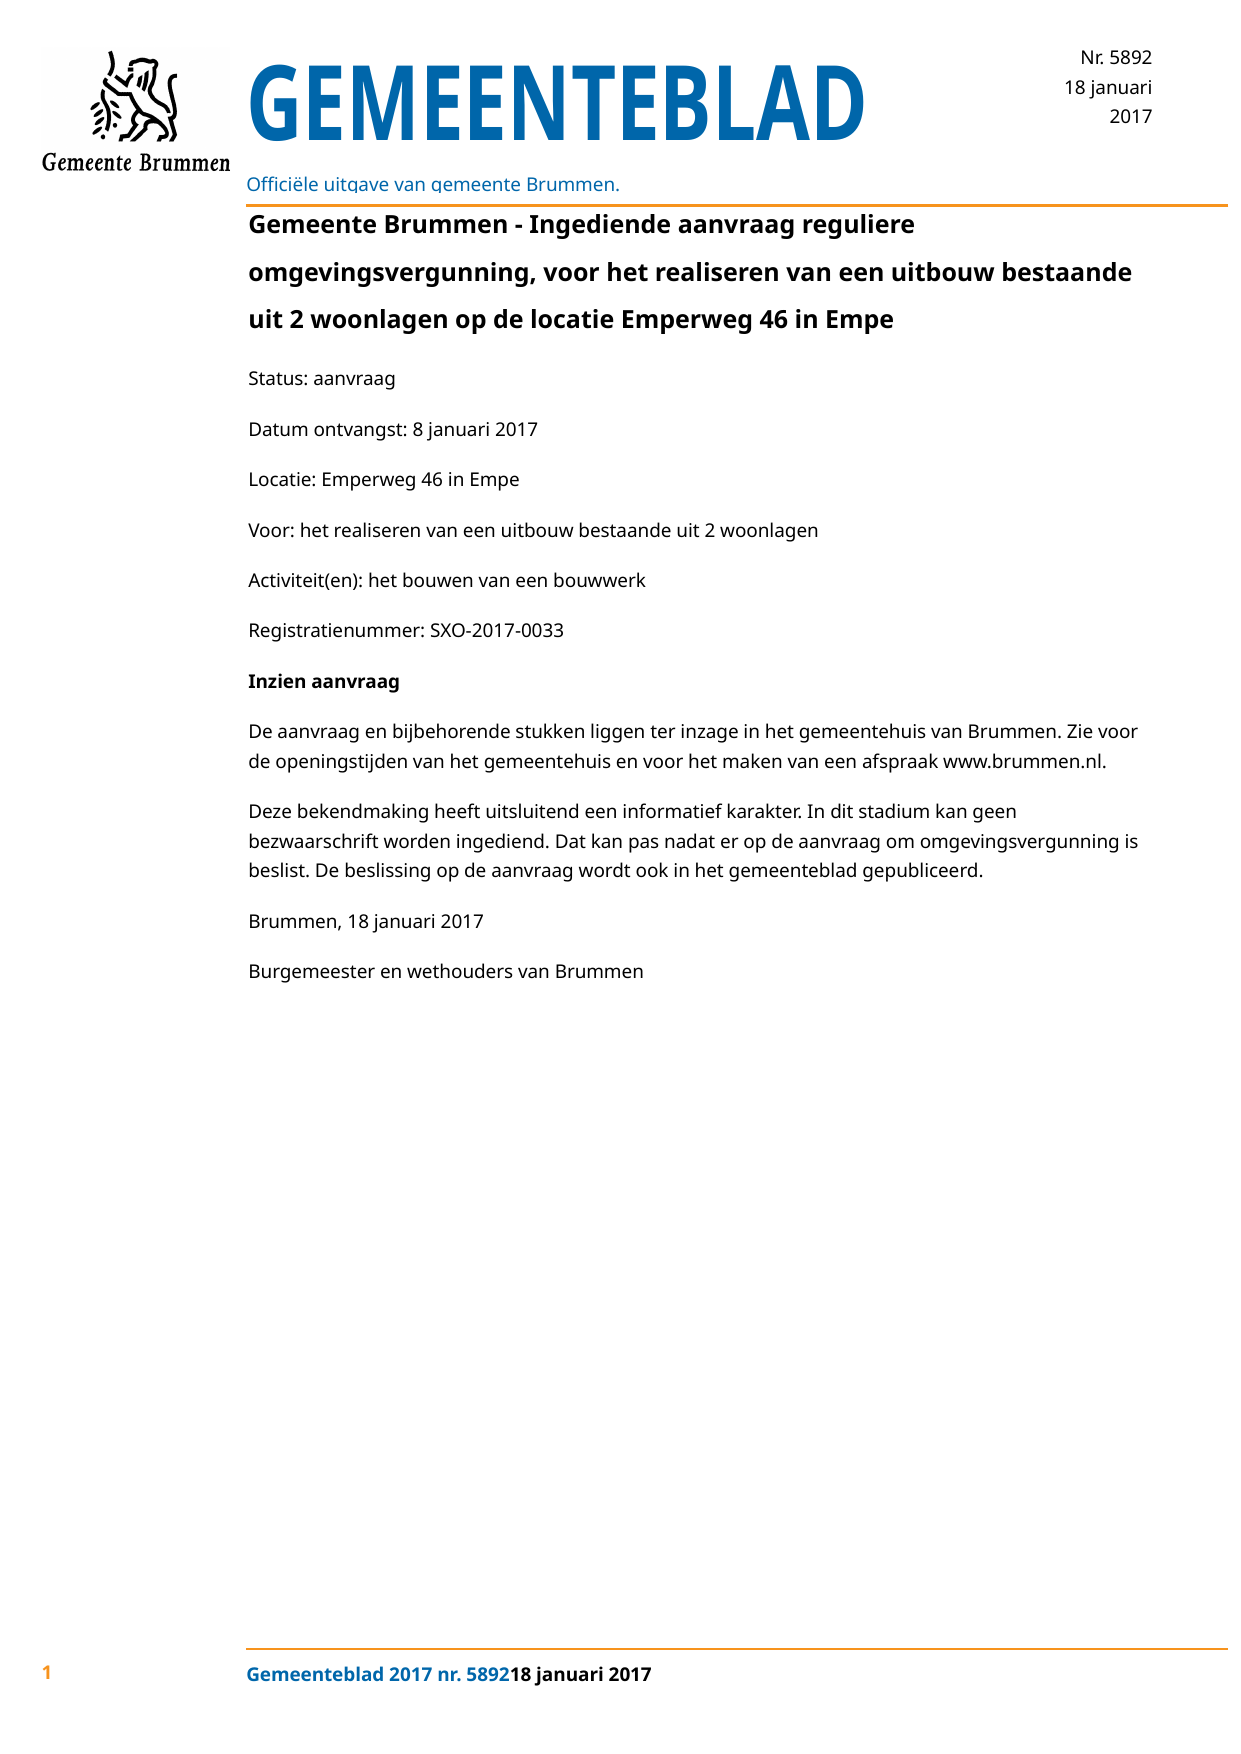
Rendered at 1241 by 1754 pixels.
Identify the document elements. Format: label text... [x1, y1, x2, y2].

text Locatie: Emperweg 46 in Empe [248, 466, 1152, 492]
text Gemeente Brummen - Ingediende aanvraag reguliere omgevingsvergunning, voor het realiseren van een uitbouw bestaande uit 2 woonlagen op de locatie Emperweg 46 in Empe [248, 207, 1152, 336]
text Activiteit(en): het bouwen van een bouwwerk [248, 567, 1152, 593]
text Deze bekendmaking heeft uitsluitend een informatief karakter. In dit stadium kan geen bezwaarschrift worden ingediend. Dat kan pas nadat er op de aanvraag om omgevingsvergunning is beslist. De beslissing op de aanvraag wordt ook in het gemeenteblad gepubliceerd. [248, 798, 1152, 883]
text De aanvraag en bijbehorende stukken liggen ter inzage in het gemeentehuis van Brummen. Zie voor de openingstijden van het gemeentehuis en voor het maken van een afspraak www.brummen.nl. [248, 718, 1152, 774]
text Datum ontvangst: 8 januari 2017 [248, 416, 1152, 442]
text Registratienummer: SXO-2017-0033 [248, 618, 1152, 643]
picture [41, 47, 231, 172]
text Brummen, 18 januari 2017 [248, 908, 1152, 934]
text Burgemeester en wethouders van Brummen [248, 958, 1152, 984]
text Voor: het realiseren van een uitbouw bestaande uit 2 woonlagen [248, 517, 1152, 542]
text Inzien aanvraag [248, 668, 1152, 694]
text Status: aanvraag [248, 366, 1152, 391]
